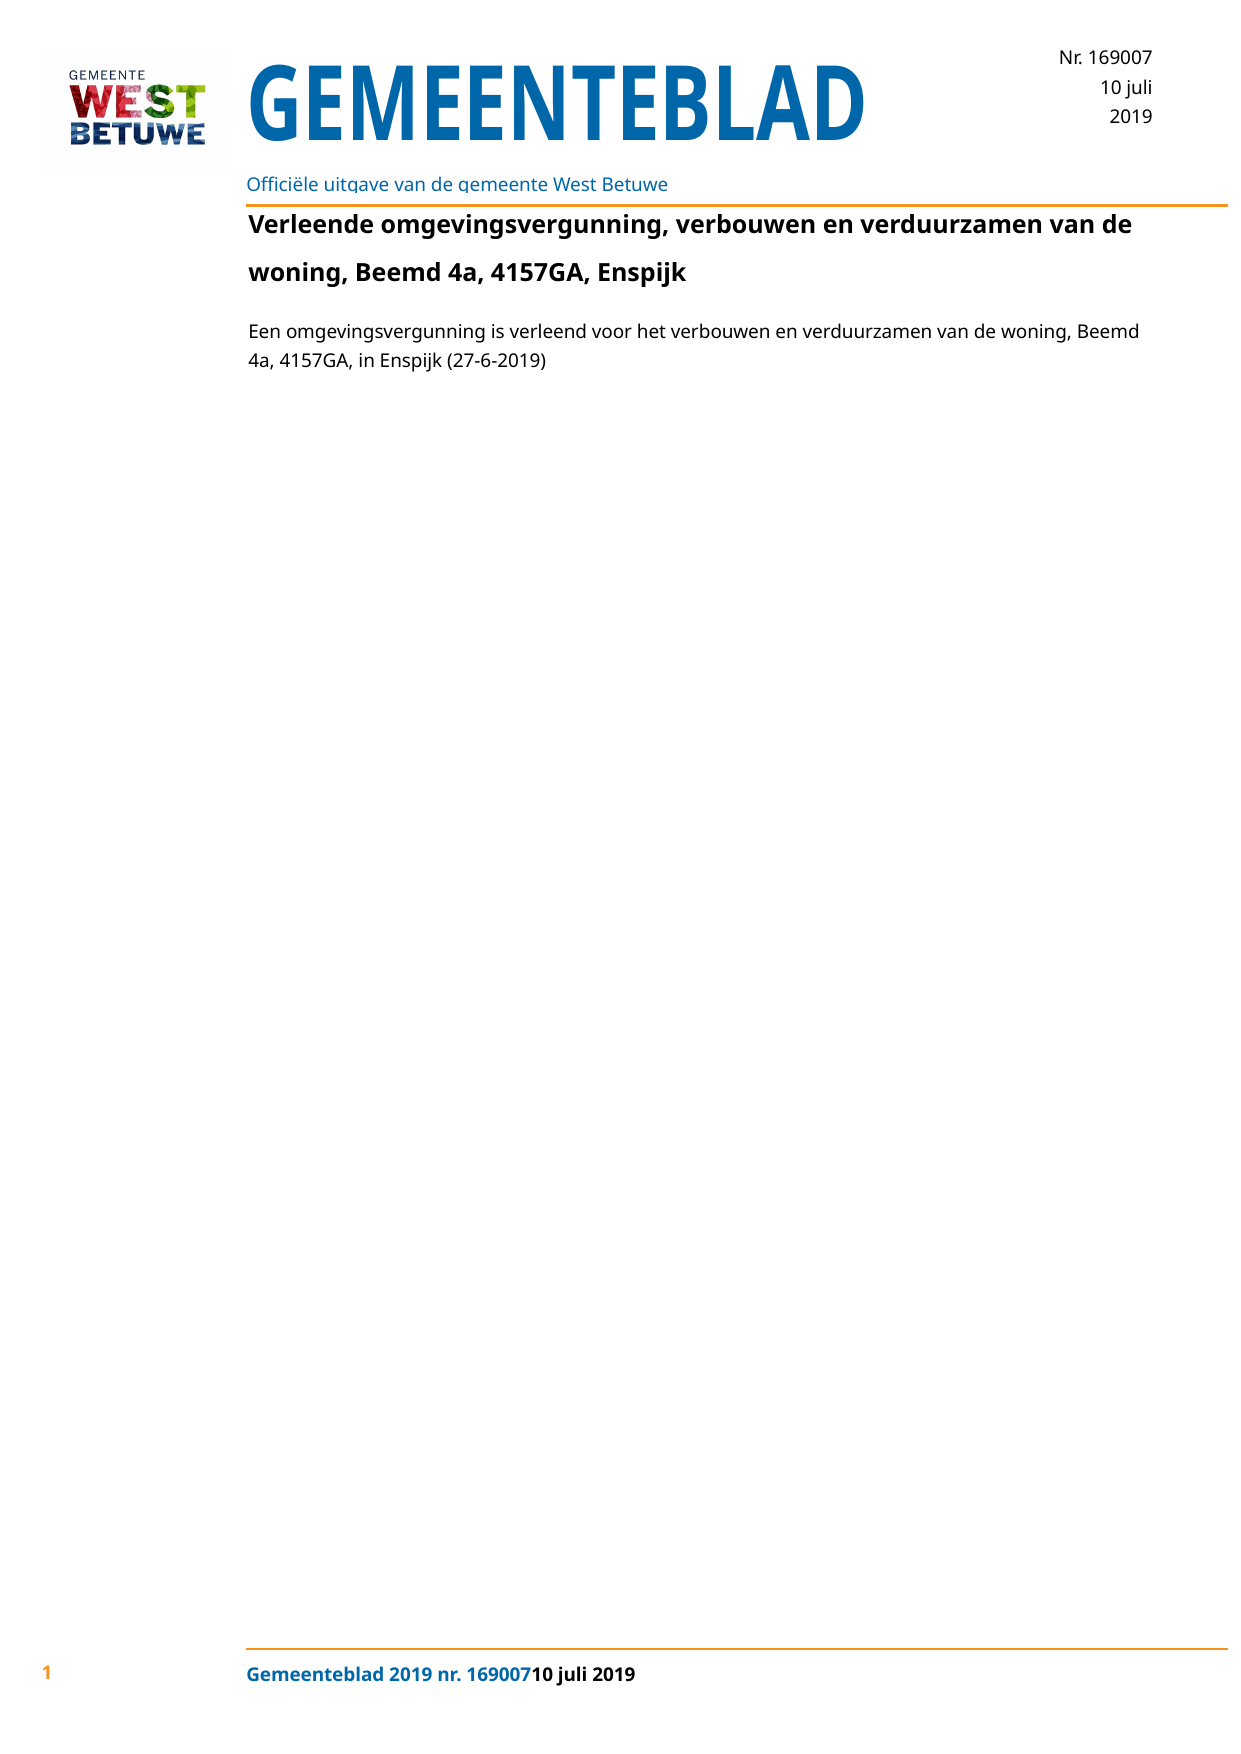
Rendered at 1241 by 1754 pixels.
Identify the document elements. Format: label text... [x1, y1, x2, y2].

picture [41, 47, 231, 172]
text Een omgevingsvergunning is verleend voor het verbouwen en verduurzamen van de woning, Beemd 4a, 4157GA, in Enspijk (27-6-2019) [248, 318, 1152, 373]
text Verleende omgevingsvergunning, verbouwen en verduurzamen van de woning, Beemd 4a, 4157GA, Enspijk [248, 207, 1152, 288]
